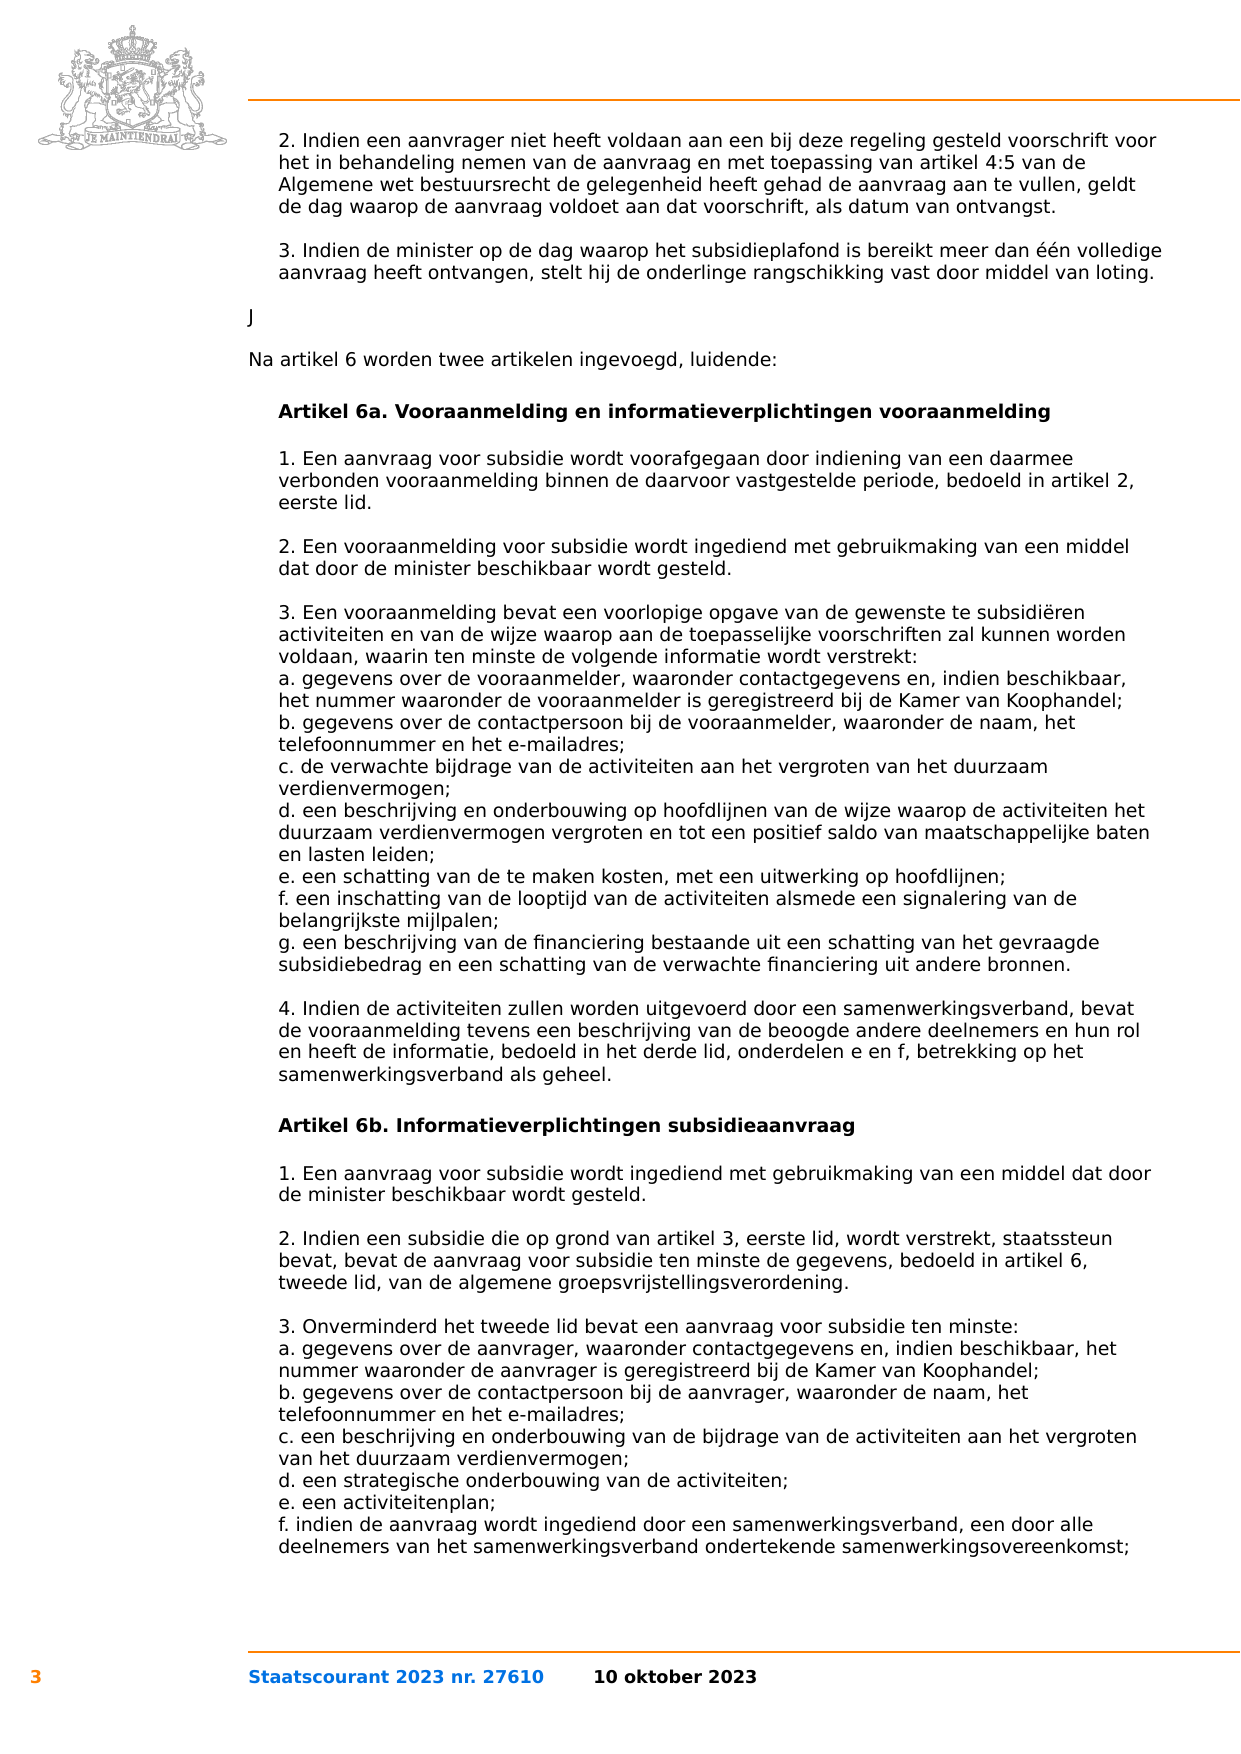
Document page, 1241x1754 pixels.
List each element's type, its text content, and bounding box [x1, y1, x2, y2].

text d. een beschrijving en onderbouwing op hoofdlijnen van de wijze waarop de activiteiten het duurzaam verdienvermogen vergroten en tot een positief saldo van maatschappelijke baten en lasten leiden; [278, 800, 1163, 866]
text 2. Indien een subsidie die op grond van artikel 3, eerste lid, wordt verstrekt, staatssteun bevat, bevat de aanvraag voor subsidie ten minste de gegevens, bedoeld in artikel 6, tweede lid, van de algemene groepsvrijstellingsverordening. [278, 1228, 1163, 1294]
text 1. Een aanvraag voor subsidie wordt ingediend met gebruikmaking van een middel dat door de minister beschikbaar wordt gesteld. [278, 1162, 1163, 1206]
text e. een schatting van de te maken kosten, met een uitwerking op hoofdlijnen; [278, 866, 1163, 888]
text c. een beschrijving en onderbouwing van de bijdrage van de activiteiten aan het vergroten van het duurzaam verdienvermogen; [278, 1426, 1163, 1470]
text J [248, 306, 1163, 327]
text 3. Indien de minister op de dag waarop het subsidieplafond is bereikt meer dan één volledige aanvraag heeft ontvangen, stelt hij de onderlinge rangschikking vast door middel van loting. [278, 240, 1163, 284]
subtitle Artikel 6a. Vooraanmelding en informatieverplichtingen vooraanmelding [278, 401, 1163, 423]
text f. een inschatting van de looptijd van de activiteiten alsmede een signalering van de belangrijkste mijlpalen; [278, 888, 1163, 932]
text e. een activiteitenplan; [278, 1492, 1163, 1514]
text a. gegevens over de aanvrager, waaronder contactgegevens en, indien beschikbaar, het nummer waaronder de aanvrager is geregistreerd bij de Kamer van Koophandel; [278, 1338, 1163, 1382]
text 3. Onverminderd het tweede lid bevat een aanvraag voor subsidie ten minste: [278, 1316, 1163, 1338]
subtitle Artikel 6b. Informatieverplichtingen subsidieaanvraag [278, 1115, 1163, 1137]
text b. gegevens over de contactpersoon bij de vooraanmelder, waaronder de naam, het telefoonnummer en het e-mailadres; [278, 712, 1163, 756]
text 2. Een vooraanmelding voor subsidie wordt ingediend met gebruikmaking van een middel dat door de minister beschikbaar wordt gesteld. [278, 536, 1163, 580]
picture [38, 25, 227, 150]
text a. gegevens over de vooraanmelder, waaronder contactgegevens en, indien beschikbaar, het nummer waaronder de vooraanmelder is geregistreerd bij de Kamer van Koophandel; [278, 668, 1163, 712]
text 3. Een vooraanmelding bevat een voorlopige opgave van de gewenste te subsidiëren activiteiten en van de wijze waarop aan de toepasselijke voorschriften zal kunnen worden voldaan, waarin ten minste de volgende informatie wordt verstrekt: [278, 602, 1163, 668]
text d. een strategische onderbouwing van de activiteiten; [278, 1470, 1163, 1492]
text Na artikel 6 worden twee artikelen ingevoegd, luidende: [248, 349, 1163, 371]
text f. indien de aanvraag wordt ingediend door een samenwerkingsverband, een door alle deelnemers van het samenwerkingsverband ondertekende samenwerkingsovereenkomst; [278, 1514, 1163, 1558]
text c. de verwachte bijdrage van de activiteiten aan het vergroten van het duurzaam verdienvermogen; [278, 756, 1163, 800]
text 2. Indien een aanvrager niet heeft voldaan aan een bij deze regeling gesteld voorschrift voor het in behandeling nemen van de aanvraag en met toepassing van artikel 4:5 van de Algemene wet bestuursrecht de gelegenheid heeft gehad de aanvraag aan te vullen, geldt de dag waarop de aanvraag voldoet aan dat voorschrift, als datum van ontvangst. [278, 130, 1163, 218]
text 1. Een aanvraag voor subsidie wordt voorafgegaan door indiening van een daarmee verbonden vooraanmelding binnen de daarvoor vastgestelde periode, bedoeld in artikel 2, eerste lid. [278, 448, 1163, 514]
text g. een beschrijving van de financiering bestaande uit een schatting van het gevraagde subsidiebedrag en een schatting van de verwachte financiering uit andere bronnen. [278, 932, 1163, 976]
text 4. Indien de activiteiten zullen worden uitgevoerd door een samenwerkingsverband, bevat de vooraanmelding tevens een beschrijving van de beoogde andere deelnemers en hun rol en heeft de informatie, bedoeld in het derde lid, onderdelen e en f, betrekking op het samenwerkingsverband als geheel. [278, 997, 1163, 1085]
text b. gegevens over de contactpersoon bij de aanvrager, waaronder de naam, het telefoonnummer en het e-mailadres; [278, 1382, 1163, 1426]
